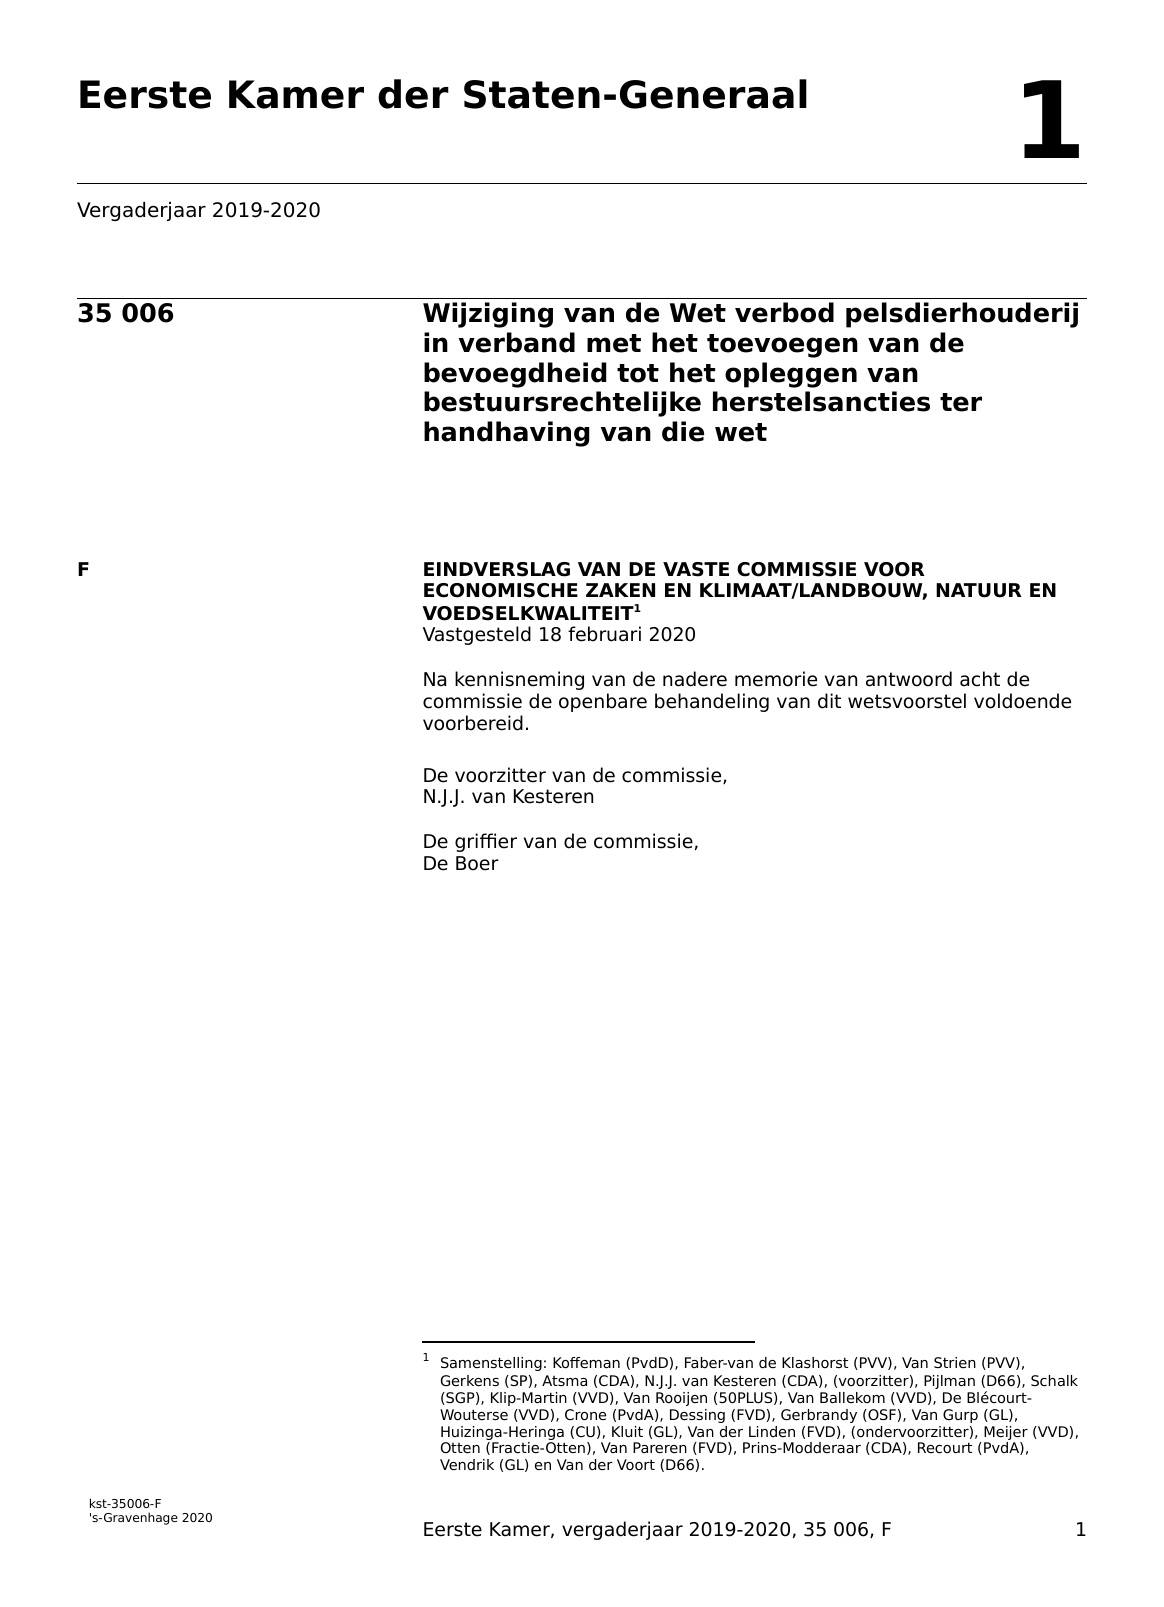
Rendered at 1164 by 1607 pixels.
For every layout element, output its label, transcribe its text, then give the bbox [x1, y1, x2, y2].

text Vastgesteld 18 februari 2020 [422, 624, 1087, 646]
subtitle 35 006 Wijziging van de Wet verbod pelsdierhouderij in verband met het toevoegen van de bevoegdheid tot het opleggen van bestuursrechtelijke herstelsancties ter handhaving van die wet [77, 299, 1087, 447]
text De griffier van de commissie, De Boer [422, 831, 1087, 874]
table_cell Vergaderjaar 2019-2020 [77, 184, 1087, 298]
text kst-35006-F [88, 1497, 323, 1511]
text Samenstelling: Koffeman (PvdD), Faber-van de Klashorst (PVV), Van Strien (PVV), Gerkens (SP), Atsma (CDA), N.J.J. van Kesteren (CDA), (voorzitter), Pijlman (D66), Schalk (SGP), Klip-Martin (VVD), Van Rooijen (50PLUS), Van Ballekom (VVD), De Blécourt-Wouterse (VVD), Crone (PvdA), Dessing (FVD), Gerbrandy (OSF), Van Gurp (GL), Huizinga-Heringa (CU), Kluit (GL), Van der Linden (FVD), (ondervoorzitter), Meijer (VVD), Otten (Fractie-Otten), Van Pareren (FVD), Prins-Modderaar (CDA), Recourt (PvdA), Vendrik (GL) en Van der Voort (D66). [422, 1351, 1087, 1474]
subtitle F EINDVERSLAG VAN DE VASTE COMMISSIE VOOR ECONOMISCHE ZAKEN EN KLIMAAT/LANDBOUW, NATUUR EN VOEDSELKWALITEIT [77, 558, 1087, 624]
text De voorzitter van de commissie, N.J.J. van Kesteren [422, 764, 1087, 808]
table_header Eerste Kamer der Staten-Generaal [77, 59, 886, 183]
table_header 1 [886, 59, 1087, 183]
text Na kennisneming van de nadere memorie van antwoord acht de commissie de openbare behandeling van dit wetsvoorstel voldoende voorbereid. [422, 668, 1087, 734]
text 's-Gravenhage 2020 [88, 1511, 323, 1525]
